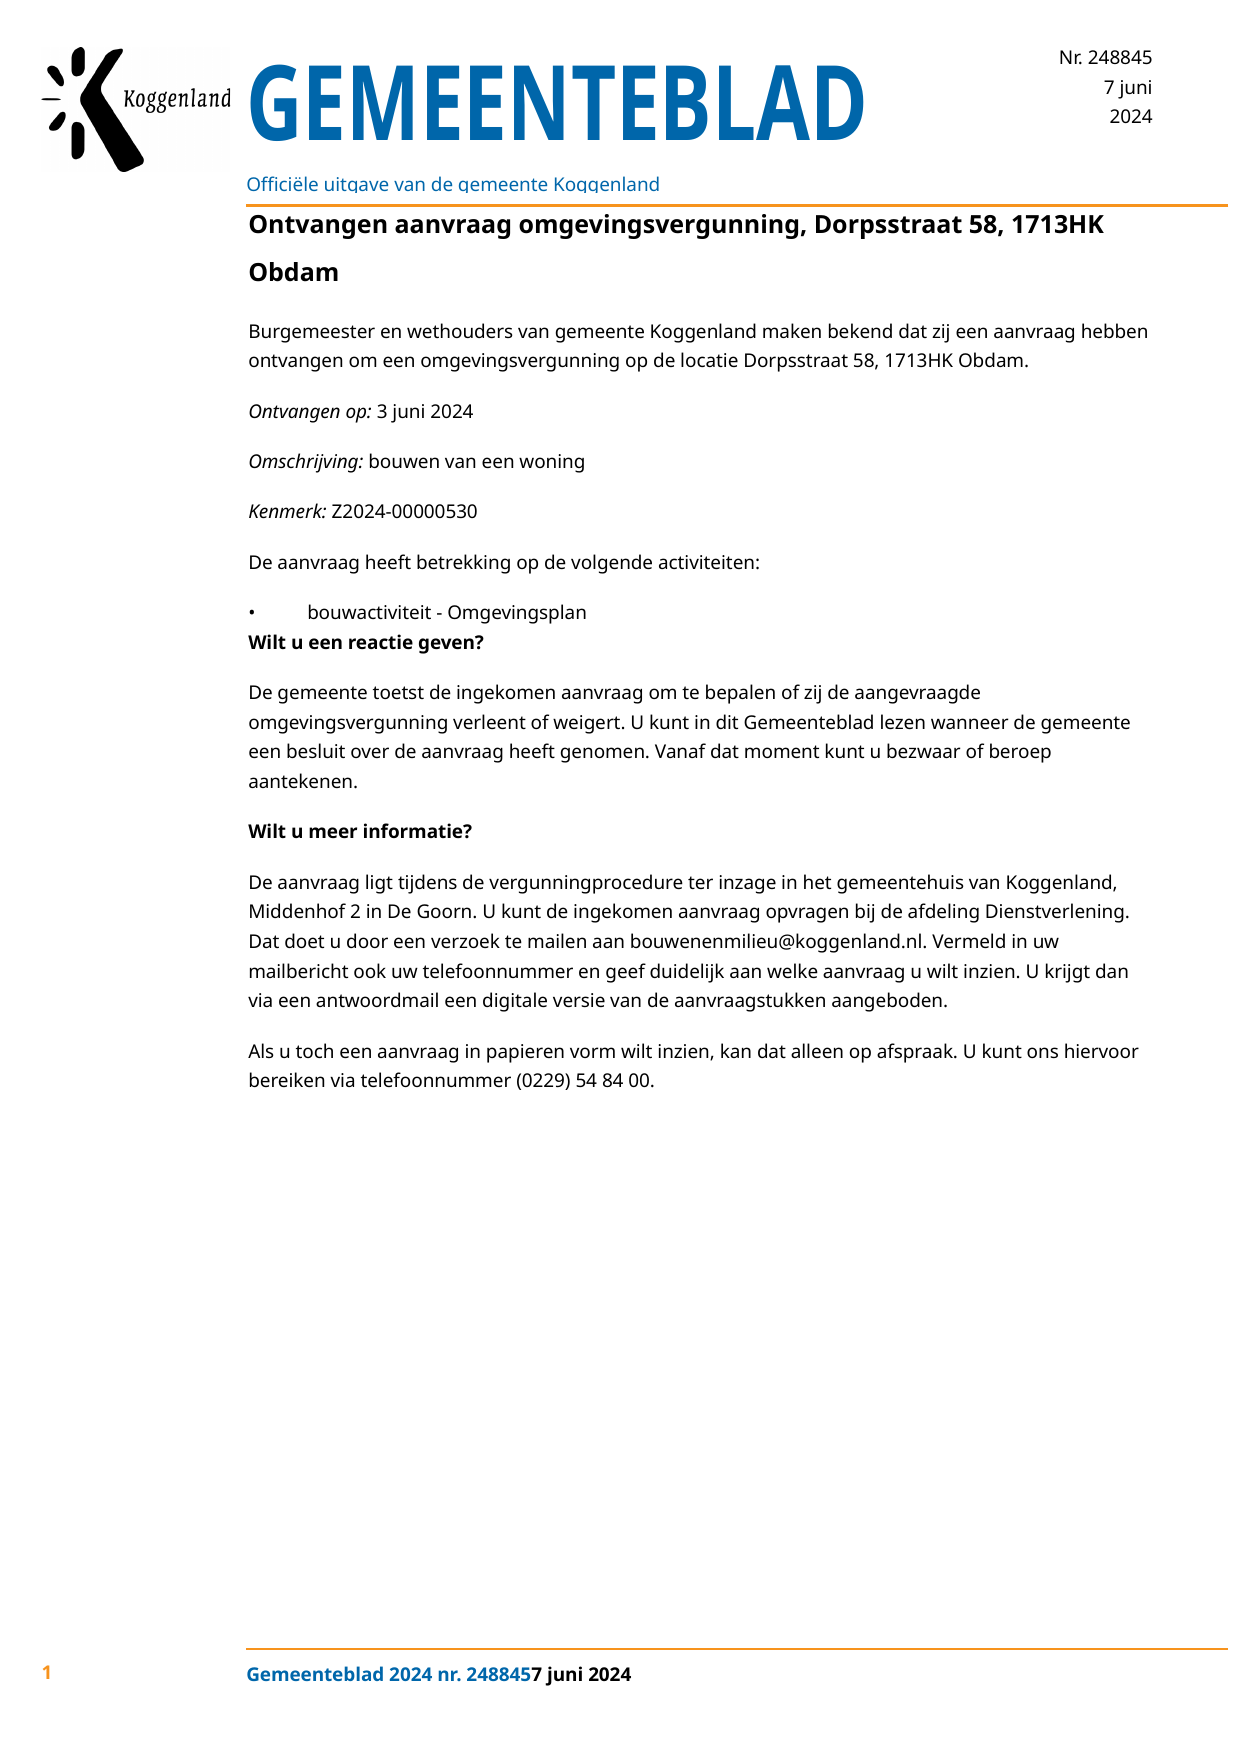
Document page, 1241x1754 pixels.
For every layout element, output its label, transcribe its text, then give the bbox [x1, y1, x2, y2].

text Omschrijving: bouwen van een woning [248, 448, 1152, 474]
text Kenmerk: Z2024-00000530 [248, 499, 1152, 524]
list bouwactiviteit - Omgevingsplan [248, 599, 1152, 625]
text Als u toch een aanvraag in papieren vorm wilt inzien, kan dat alleen op afspraak. U kunt ons hiervoor bereiken via telefoonnummer (0229) 54 84 00. [248, 1038, 1152, 1093]
text De aanvraag heeft betrekking op de volgende activiteiten: [248, 549, 1152, 575]
text Burgemeester en wethouders van gemeente Koggenland maken bekend dat zij een aanvraag hebben ontvangen om een omgevingsvergunning op de locatie Dorpsstraat 58, 1713HK Obdam. [248, 318, 1152, 373]
text Ontvangen aanvraag omgevingsvergunning, Dorpsstraat 58, 1713HK Obdam [248, 207, 1152, 288]
text Ontvangen op: 3 juni 2024 [248, 398, 1152, 424]
text Wilt u meer informatie? [248, 819, 1152, 844]
text Wilt u een reactie geven? [248, 629, 1152, 655]
picture [41, 47, 231, 172]
text De aanvraag ligt tijdens de vergunningprocedure ter inzage in het gemeentehuis van Koggenland, Middenhof 2 in De Goorn. U kunt de ingekomen aanvraag opvragen bij de afdeling Dienstverlening. Dat doet u door een verzoek te mailen aan bouwenenmilieu@koggenland.nl. Vermeld in uw mailbericht ook uw telefoonnummer en geef duidelijk aan welke aanvraag u wilt inzien. U krijgt dan via een antwoordmail een digitale versie van de aanvraagstukken aangeboden. [248, 869, 1152, 1013]
text De gemeente toetst de ingekomen aanvraag om te bepalen of zij de aangevraagde omgevingsvergunning verleent of weigert. U kunt in dit Gemeenteblad lezen wanneer de gemeente een besluit over de aanvraag heeft genomen. Vanaf dat moment kunt u bezwaar of beroep aantekenen. [248, 679, 1152, 794]
